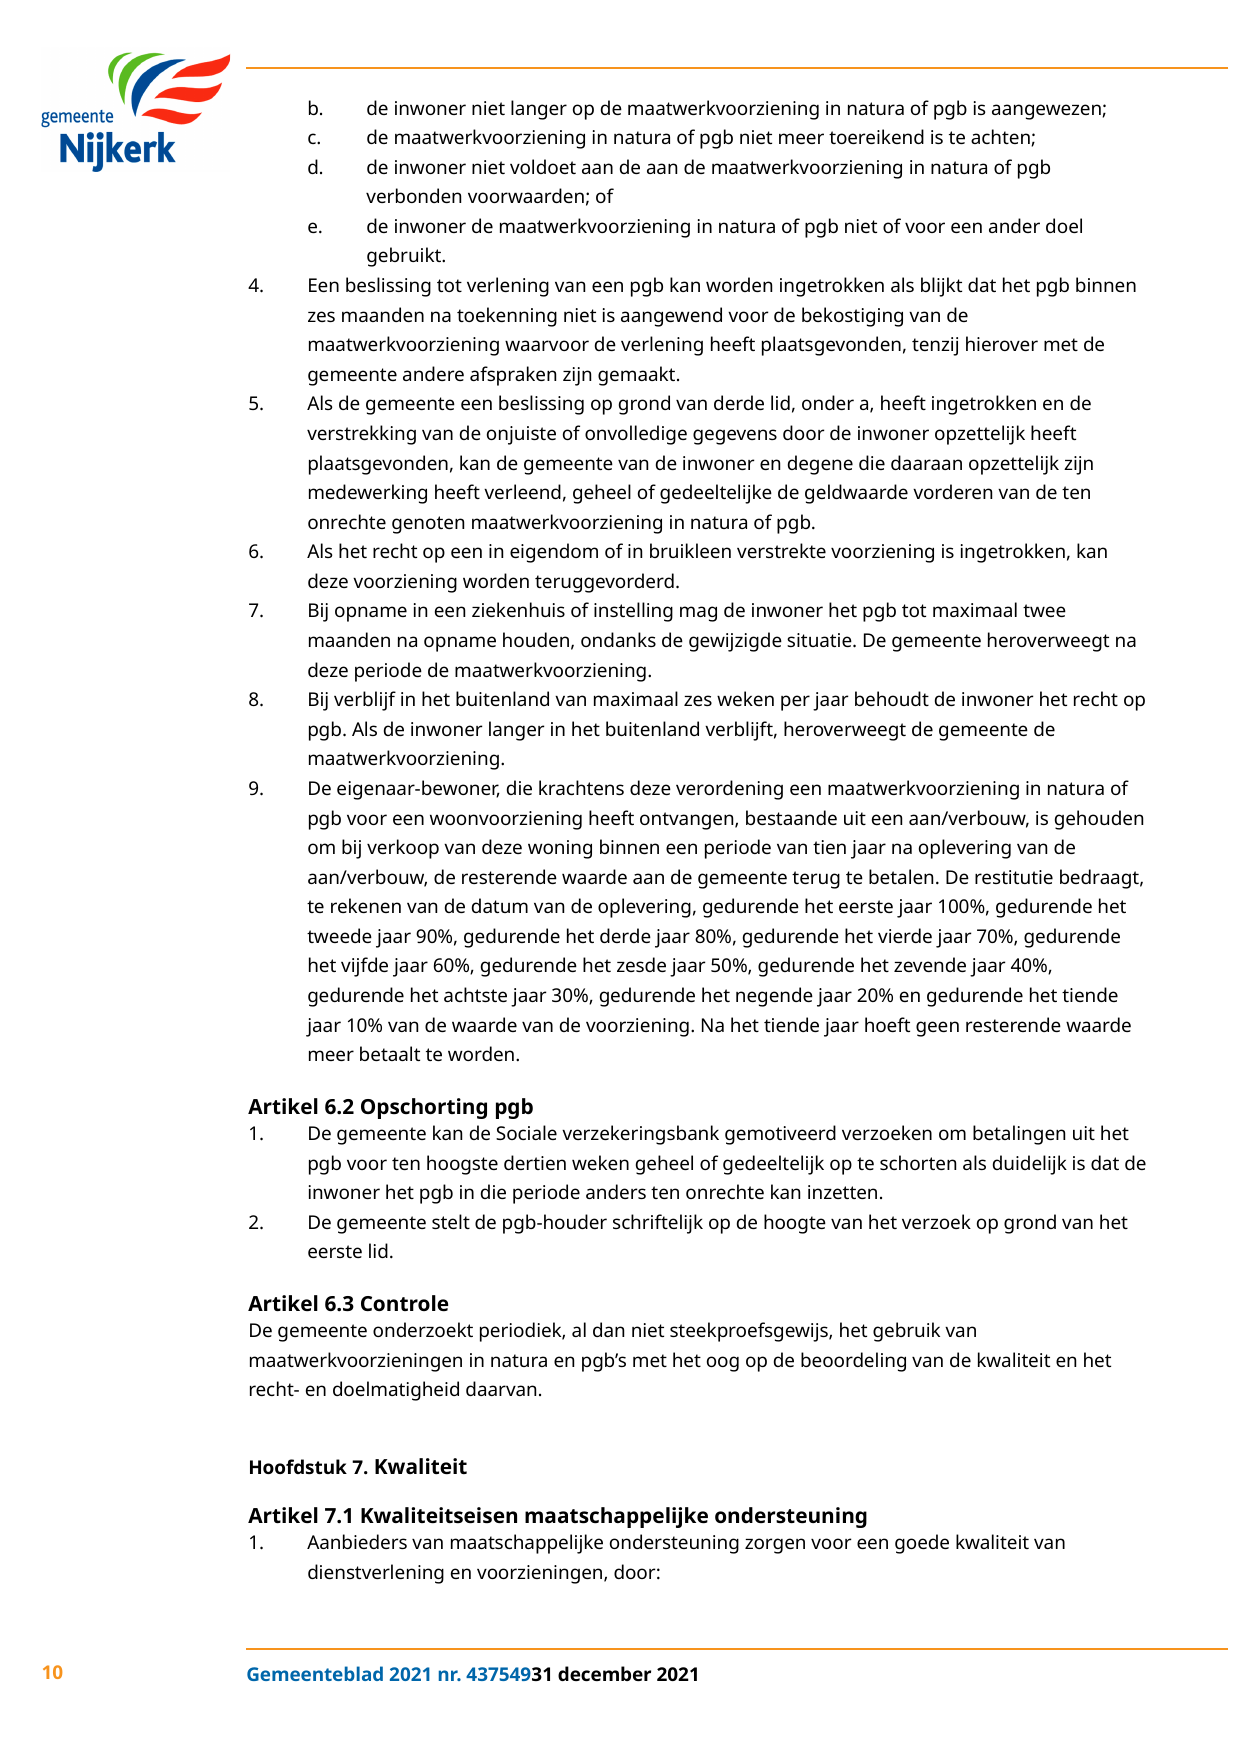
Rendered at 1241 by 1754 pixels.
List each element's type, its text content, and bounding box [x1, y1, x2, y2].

list De gemeente stelt de pgb-houder schriftelijk op de hoogte van het verzoek op grond van het eerste lid. [248, 1209, 1152, 1264]
list Aanbieders van maatschappelijke ondersteuning zorgen voor een goede kwaliteit van dienstverlening en voorzieningen, door: [248, 1529, 1152, 1585]
text Artikel 6.3 Controle [248, 1289, 1152, 1317]
list de inwoner de maatwerkvoorziening in natura of pgb niet of voor een ander doel gebruikt. [307, 213, 1152, 268]
text Artikel 6.2 Opschorting pgb [248, 1092, 1152, 1120]
list de maatwerkvoorziening in natura of pgb niet meer toereikend is te achten; [307, 124, 1152, 150]
picture [41, 47, 231, 172]
list Bij opname in een ziekenhuis of instelling mag de inwoner het pgb tot maximaal twee maanden na opname houden, ondanks de gewijzigde situatie. De gemeente heroverweegt na deze periode de maatwerkvoorziening. [248, 598, 1152, 683]
list Een beslissing tot verlening van een pgb kan worden ingetrokken als blijkt dat het pgb binnen zes maanden na toekenning niet is aangewend voor de bekostiging van de maatwerkvoorziening waarvoor de verlening heeft plaatsgevonden, tenzij hierover met de gemeente andere afspraken zijn gemaakt. [248, 272, 1152, 387]
text De gemeente onderzoekt periodiek, al dan niet steekproefsgewijs, het gebruik van maatwerkvoorzieningen in natura en pgb’s met het oog op de beoordeling van de kwaliteit en het recht- en doelmatigheid daarvan. [248, 1317, 1152, 1402]
list Bij verblijf in het buitenland van maximaal zes weken per jaar behoudt de inwoner het recht op pgb. Als de inwoner langer in het buitenland verblijft, heroverweegt de gemeente de maatwerkvoorziening. [248, 686, 1152, 771]
list De eigenaar-bewoner, die krachtens deze verordening een maatwerkvoorziening in natura of pgb voor een woonvoorziening heeft ontvangen, bestaande uit een aan/verbouw, is gehouden om bij verkoop van deze woning binnen een periode van tien jaar na oplevering van de aan/verbouw, de resterende waarde aan de gemeente terug te betalen. De restitutie bedraagt, te rekenen van de datum van de oplevering, gedurende het eerste jaar 100%, gedurende het tweede jaar 90%, gedurende het derde jaar 80%, gedurende het vierde jaar 70%, gedurende het vijfde jaar 60%, gedurende het zesde jaar 50%, gedurende het zevende jaar 40%, gedurende het achtste jaar 30%, gedurende het negende jaar 20% en gedurende het tiende jaar 10% van de waarde van de voorziening. Na het tiende jaar hoeft geen resterende waarde meer betaalt te worden. [248, 775, 1152, 1067]
list de inwoner niet voldoet aan de aan de maatwerkvoorziening in natura of pgb verbonden voorwaarden; of [307, 154, 1152, 209]
list De gemeente kan de Sociale verzekeringsbank gemotiveerd verzoeken om betalingen uit het pgb voor ten hoogste dertien weken geheel of gedeeltelijk op te schorten als duidelijk is dat de inwoner het pgb in die periode anders ten onrechte kan inzetten. [248, 1120, 1152, 1205]
text Hoofdstuk 7. Kwaliteit [248, 1452, 1152, 1480]
text Artikel 7.1 Kwaliteitseisen maatschappelijke ondersteuning [248, 1501, 1152, 1529]
list Als het recht op een in eigendom of in bruikleen verstrekte voorziening is ingetrokken, kan deze voorziening worden teruggevorderd. [248, 538, 1152, 594]
list de inwoner niet langer op de maatwerkvoorziening in natura of pgb is aangewezen; [307, 95, 1152, 121]
list Als de gemeente een beslissing op grond van derde lid, onder a, heeft ingetrokken en de verstrekking van de onjuiste of onvolledige gegevens door de inwoner opzettelijk heeft plaatsgevonden, kan de gemeente van de inwoner en degene die daaraan opzettelijk zijn medewerking heeft verleend, geheel of gedeeltelijke de geldwaarde vorderen van de ten onrechte genoten maatwerkvoorziening in natura of pgb. [248, 391, 1152, 535]
